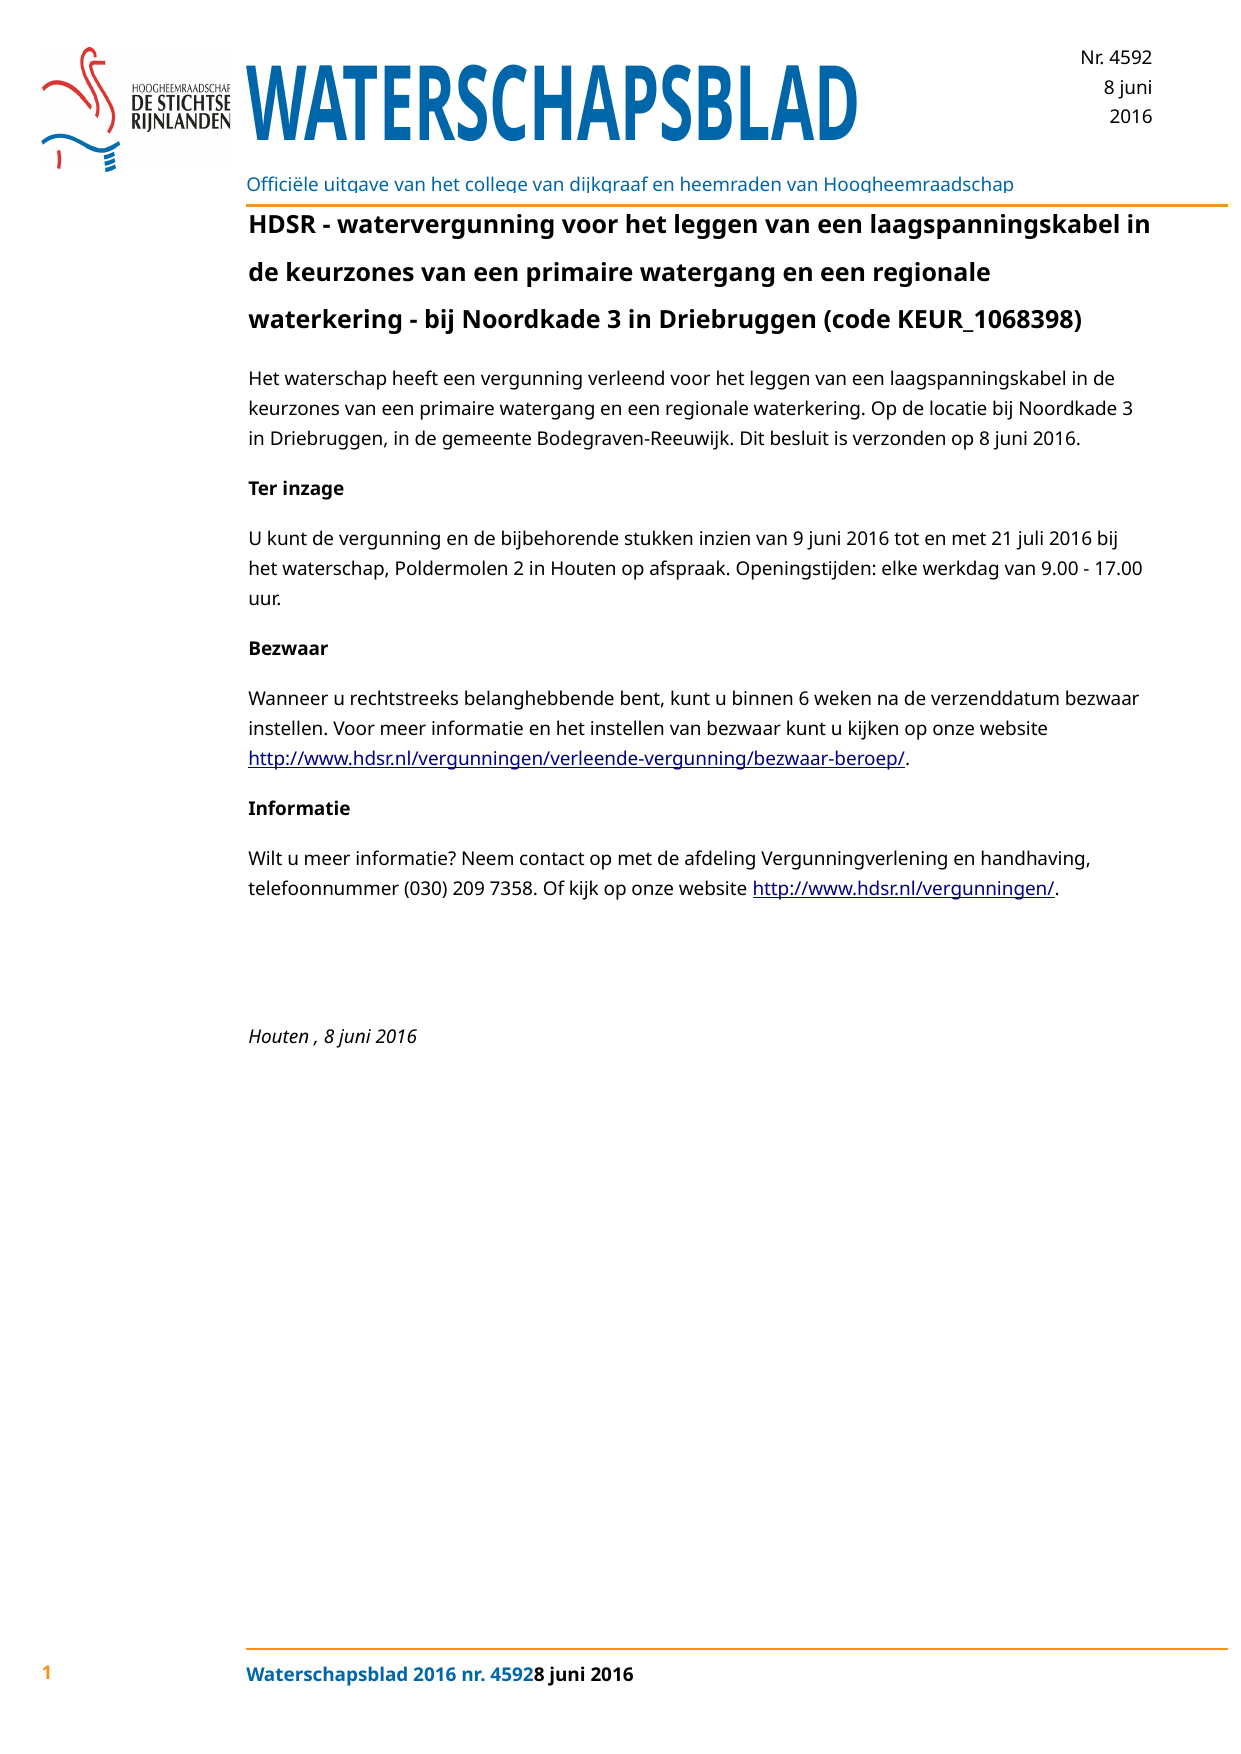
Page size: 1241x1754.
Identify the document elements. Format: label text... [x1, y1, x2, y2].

text U kunt de vergunning en de bijbehorende stukken inzien van 9 juni 2016 tot en met 21 juli 2016 bij het waterschap, Poldermolen 2 in Houten op afspraak. Openingstijden: elke werkdag van 9.00 - 17.00 uur. [248, 526, 1152, 610]
text Houten , 8 juni 2016 [248, 1024, 1152, 1049]
text Ter inzage [248, 475, 1152, 501]
picture [41, 47, 231, 172]
text Het waterschap heeft een vergunning verleend voor het leggen van een laagspanningskabel in de keurzones van een primaire watergang en een regionale waterkering. Op de locatie bij Noordkade 3 in Driebruggen, in de gemeente Bodegraven-Reeuwijk. Dit besluit is verzonden op 8 juni 2016. [248, 366, 1152, 450]
text Wilt u meer informatie? Neem contact op met de afdeling Vergunningverlening en handhaving, telefoonnummer (030) 209 7358. Of kijk op onze website http://www.hdsr.nl/vergunningen/. [248, 846, 1152, 901]
text Informatie [248, 795, 1152, 821]
text Wanneer u rechtstreeks belanghebbende bent, kunt u binnen 6 weken na de verzenddatum bezwaar instellen. Voor meer informatie en het instellen van bezwaar kunt u kijken op onze website http://www.hdsr.nl/vergunningen/verleende-vergunning/bezwaar-beroep/. [248, 686, 1152, 770]
text Bezwaar [248, 635, 1152, 661]
text HDSR - watervergunning voor het leggen van een laagspanningskabel in de keurzones van een primaire watergang en een regionale waterkering - bij Noordkade 3 in Driebruggen (code KEUR_1068398) [248, 207, 1152, 336]
